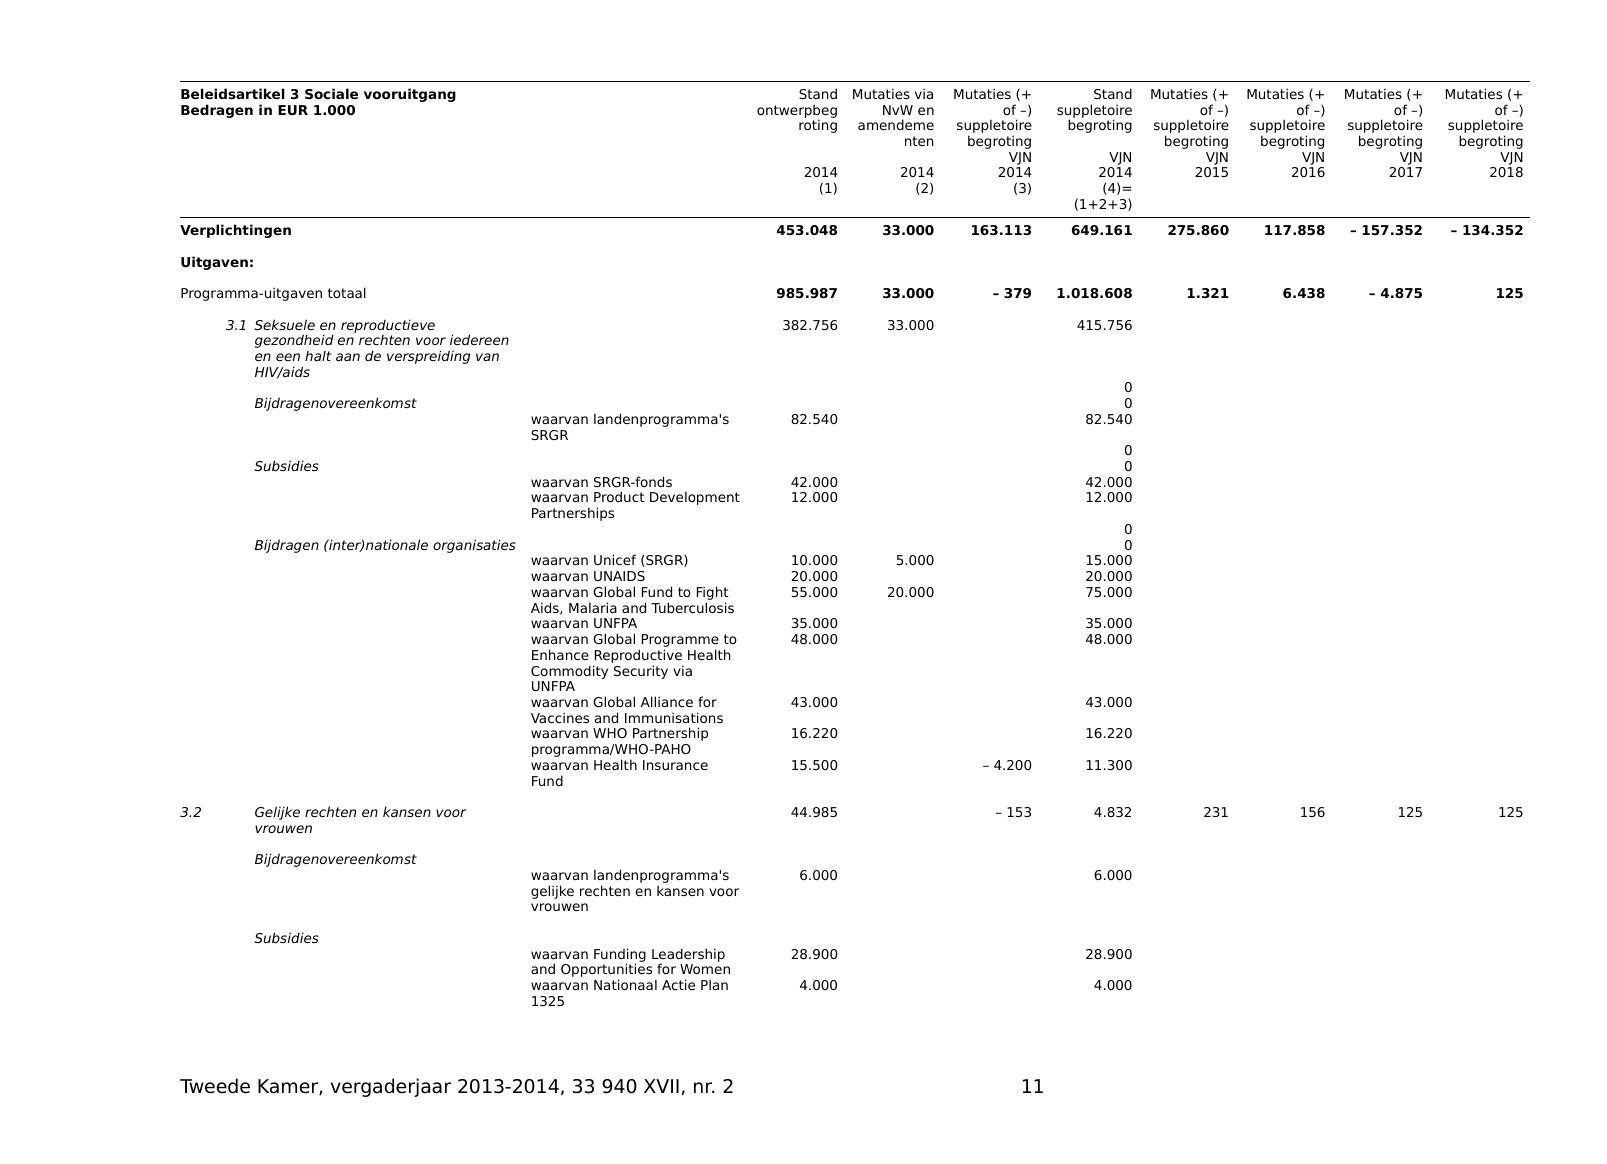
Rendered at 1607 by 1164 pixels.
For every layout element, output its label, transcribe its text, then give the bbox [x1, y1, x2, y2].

table_cell [1429, 181, 1529, 217]
table_cell [1331, 836, 1429, 852]
table_cell [249, 946, 524, 978]
table_cell 2015 [1138, 165, 1235, 181]
table_cell VJN [1235, 150, 1331, 165]
table_cell [1235, 490, 1331, 522]
table_cell 10.000 [746, 553, 844, 569]
table_cell [844, 805, 940, 836]
table_cell [1429, 254, 1529, 270]
table_cell [844, 490, 940, 522]
table_cell 28.900 [1038, 946, 1138, 978]
table_cell [525, 836, 746, 852]
table_cell [1235, 915, 1331, 931]
table_cell [940, 978, 1038, 1009]
table_cell [525, 218, 746, 239]
table_cell [1429, 852, 1529, 868]
table_cell 16.220 [1038, 726, 1138, 758]
table_cell [844, 569, 940, 585]
table_cell [249, 270, 524, 286]
table_cell [940, 522, 1038, 537]
table_cell [1138, 239, 1235, 254]
table_cell [1331, 396, 1429, 412]
table_cell [1429, 789, 1529, 805]
table_cell [940, 616, 1038, 632]
table_cell [940, 868, 1038, 915]
table_cell 125 [1429, 286, 1529, 302]
table_header Mutaties via NvW en amendementen [844, 82, 940, 149]
table_cell [249, 632, 524, 695]
table_cell [940, 396, 1038, 412]
table_cell [525, 931, 746, 946]
table_cell [1138, 522, 1235, 537]
table_cell [1138, 538, 1235, 553]
table_cell [525, 286, 746, 302]
table_cell [1331, 538, 1429, 553]
table_cell [746, 522, 844, 537]
table_cell [746, 915, 844, 931]
table_cell [1235, 931, 1331, 946]
table_cell 16.220 [746, 726, 844, 758]
table_cell [1235, 459, 1331, 474]
table_cell [1138, 1009, 1235, 1025]
table_cell [180, 412, 248, 443]
table_cell [1331, 569, 1429, 585]
table_cell 0 [1038, 538, 1138, 553]
table_cell 2016 [1235, 165, 1331, 181]
table_cell [180, 380, 248, 396]
table_cell waarvan UNAIDS [525, 569, 746, 585]
table_cell [1429, 868, 1529, 915]
table_cell 3.2 [180, 805, 248, 836]
table_cell [525, 396, 746, 412]
table_cell [940, 632, 1038, 695]
table_cell [180, 852, 248, 868]
table_cell [844, 758, 940, 789]
table_cell 20.000 [1038, 569, 1138, 585]
table_header Mutaties (+ of –) suppletoire begroting [1235, 82, 1331, 149]
table_cell [844, 695, 940, 726]
table_cell [1138, 412, 1235, 443]
table_cell 649.161 [1038, 218, 1138, 239]
table_cell [1331, 459, 1429, 474]
table_cell [525, 852, 746, 868]
table_cell 125 [1331, 805, 1429, 836]
table_cell [249, 302, 524, 317]
table_header Beleidsartikel 3 Sociale vooruitgang Bedragen in EUR 1.000 [180, 82, 524, 149]
table_cell [1331, 490, 1429, 522]
table_cell [1331, 254, 1429, 270]
table_cell [1331, 443, 1429, 459]
table_cell [844, 852, 940, 868]
table_cell [525, 380, 746, 396]
table_cell [940, 380, 1038, 396]
table_cell [746, 538, 844, 553]
table_cell [180, 239, 248, 254]
table_cell [1429, 726, 1529, 758]
table_cell [1235, 412, 1331, 443]
table_cell [249, 616, 524, 632]
table_cell [249, 836, 524, 852]
table_cell [940, 412, 1038, 443]
table_cell [844, 475, 940, 490]
table_cell [525, 150, 746, 165]
table_cell 156 [1235, 805, 1331, 836]
table_cell 985.987 [746, 286, 844, 302]
table_cell [746, 836, 844, 852]
table_cell [1331, 475, 1429, 490]
table_header Mutaties (+ of –) suppletoire begroting [1429, 82, 1529, 149]
table_cell 4.832 [1038, 805, 1138, 836]
table_cell [1331, 632, 1429, 695]
table_cell 28.900 [746, 946, 844, 978]
table_cell [1235, 239, 1331, 254]
table_cell [844, 1009, 940, 1025]
table_cell [1429, 978, 1529, 1009]
table_cell 82.540 [746, 412, 844, 443]
table_cell [940, 585, 1038, 616]
table_cell 15.000 [1038, 553, 1138, 569]
table_cell [525, 805, 746, 836]
table_cell [746, 380, 844, 396]
table_cell [1038, 302, 1138, 317]
table_cell [180, 585, 248, 616]
table_cell [180, 522, 248, 537]
table_cell [940, 1009, 1038, 1025]
table_cell [844, 789, 940, 805]
table_cell [940, 317, 1038, 380]
table_cell – 134.352 [1429, 218, 1529, 239]
table_cell [1235, 789, 1331, 805]
table_cell [180, 632, 248, 695]
table_cell [940, 459, 1038, 474]
table_cell [940, 239, 1038, 254]
table_cell [746, 254, 844, 270]
table_cell [1429, 239, 1529, 254]
table_cell 55.000 [746, 585, 844, 616]
table_cell [249, 181, 524, 217]
table_cell [1138, 302, 1235, 317]
table_cell [1138, 396, 1235, 412]
table_cell 35.000 [1038, 616, 1138, 632]
table_cell [1331, 302, 1429, 317]
table_cell waarvan landenprogramma's gelijke rechten en kansen voor vrouwen [525, 868, 746, 915]
table_cell [1235, 270, 1331, 286]
table_cell [1235, 254, 1331, 270]
table_cell 275.860 [1138, 218, 1235, 239]
table_cell [180, 150, 248, 165]
table_cell [525, 317, 746, 380]
table_cell 2017 [1331, 165, 1429, 181]
table_cell [1429, 946, 1529, 978]
table_cell [525, 538, 746, 553]
table_cell [525, 254, 746, 270]
table_cell waarvan SRGR-fonds [525, 475, 746, 490]
table_cell [1429, 569, 1529, 585]
table_cell [1331, 978, 1429, 1009]
table_cell [1138, 443, 1235, 459]
table_cell [1235, 616, 1331, 632]
table_cell 44.985 [746, 805, 844, 836]
table_cell waarvan Health Insurance Fund [525, 758, 746, 789]
table_cell [1038, 852, 1138, 868]
table_cell [1235, 181, 1331, 217]
table_cell [1235, 695, 1331, 726]
table_cell [1235, 522, 1331, 537]
table_cell [844, 836, 940, 852]
table_cell [1331, 868, 1429, 915]
table_cell [525, 459, 746, 474]
table_cell [1429, 616, 1529, 632]
table_cell [1235, 726, 1331, 758]
table_cell 453.048 [746, 218, 844, 239]
table_header Mutaties (+ of –) suppletoire begroting [940, 82, 1038, 149]
table_cell [940, 254, 1038, 270]
table_cell [249, 553, 524, 569]
table_cell – 157.352 [1331, 218, 1429, 239]
table_cell 12.000 [1038, 490, 1138, 522]
table_cell 0 [1038, 443, 1138, 459]
table_cell [1429, 522, 1529, 537]
table_cell [1331, 931, 1429, 946]
table_cell [1235, 758, 1331, 789]
table_cell [1331, 585, 1429, 616]
table_cell [844, 538, 940, 553]
table_cell [746, 1009, 844, 1025]
table_cell [525, 789, 746, 805]
table_cell 0 [1038, 396, 1138, 412]
table_cell [1038, 789, 1138, 805]
table_cell [1138, 380, 1235, 396]
table_cell Subsidies [249, 931, 524, 946]
table_cell [525, 915, 746, 931]
table_cell [940, 538, 1038, 553]
table_cell [1138, 181, 1235, 217]
table_cell 1.018.608 [1038, 286, 1138, 302]
table_cell [1138, 868, 1235, 915]
table_cell [844, 978, 940, 1009]
table_cell [940, 443, 1038, 459]
table_cell [180, 569, 248, 585]
table_cell 3.1 [180, 317, 248, 380]
table_cell [844, 239, 940, 254]
table_cell [1138, 758, 1235, 789]
table_cell [249, 695, 524, 726]
table_cell [1331, 789, 1429, 805]
table_cell [746, 150, 844, 165]
table_cell [1429, 695, 1529, 726]
table_cell [1138, 553, 1235, 569]
table_cell [1138, 616, 1235, 632]
table_cell [1429, 380, 1529, 396]
table_cell – 153 [940, 805, 1038, 836]
table_header Mutaties (+ of –) suppletoire begroting [1138, 82, 1235, 149]
table_cell [1138, 270, 1235, 286]
table_cell [1429, 490, 1529, 522]
table_cell 0 [1038, 522, 1138, 537]
table_cell [940, 302, 1038, 317]
table_cell waarvan Global Fund to Fight Aids, Malaria and Tuberculosis [525, 585, 746, 616]
table_cell [1331, 522, 1429, 537]
table_cell Uitgaven: [180, 254, 524, 270]
table_cell [180, 396, 248, 412]
table_cell [525, 181, 746, 217]
table_cell [180, 946, 248, 978]
table_cell Bijdragenovereenkomst [249, 852, 524, 868]
table_cell [180, 459, 248, 474]
table_cell waarvan UNFPA [525, 616, 746, 632]
table_cell [1331, 239, 1429, 254]
table_cell 2018 [1429, 165, 1529, 181]
table_cell [525, 443, 746, 459]
table_cell [180, 181, 248, 217]
table_cell [180, 538, 248, 553]
table_cell 42.000 [746, 475, 844, 490]
table_cell [1235, 553, 1331, 569]
table_cell [1429, 836, 1529, 852]
table_cell [844, 396, 940, 412]
table_cell 1.321 [1138, 286, 1235, 302]
table_cell 35.000 [746, 616, 844, 632]
table_cell [844, 632, 940, 695]
table_cell VJN [1038, 150, 1138, 165]
table_header Mutaties (+ of –) suppletoire begroting [1331, 82, 1429, 149]
table_cell [1429, 1009, 1529, 1025]
table_cell [525, 165, 746, 181]
table_cell (1) [746, 181, 844, 217]
table_cell [249, 978, 524, 1009]
table_cell [940, 490, 1038, 522]
table_cell [1429, 758, 1529, 789]
table_cell [1235, 380, 1331, 396]
table_cell [249, 915, 524, 931]
table_cell 12.000 [746, 490, 844, 522]
table_cell 6.438 [1235, 286, 1331, 302]
table_cell [180, 553, 248, 569]
table_cell [1138, 931, 1235, 946]
table_cell 82.540 [1038, 412, 1138, 443]
table_cell (2) [844, 181, 940, 217]
table_cell [940, 475, 1038, 490]
table_cell [1331, 616, 1429, 632]
table_cell [1429, 443, 1529, 459]
table_cell [844, 380, 940, 396]
table_cell [1429, 475, 1529, 490]
table_cell [180, 978, 248, 1009]
table_cell [180, 915, 248, 931]
table_cell [1235, 1009, 1331, 1025]
table_cell [1138, 490, 1235, 522]
table_cell [1038, 270, 1138, 286]
table_cell 6.000 [1038, 868, 1138, 915]
table_cell [1429, 585, 1529, 616]
table_cell [1235, 946, 1331, 978]
table_cell 33.000 [844, 218, 940, 239]
table_cell 0 [1038, 380, 1138, 396]
table_cell 415.756 [1038, 317, 1138, 380]
table_cell [940, 852, 1038, 868]
table_cell [1429, 302, 1529, 317]
table_cell 2014 [940, 165, 1038, 181]
table_cell [844, 443, 940, 459]
table_cell [1038, 1009, 1138, 1025]
table_cell [1331, 412, 1429, 443]
table_cell Bijdragen (inter)nationale organisaties [249, 538, 524, 553]
table_cell 125 [1429, 805, 1529, 836]
table_cell [1138, 569, 1235, 585]
table_cell VJN [1138, 150, 1235, 165]
table_cell waarvan Funding Leadership and Opportunities for Women [525, 946, 746, 978]
table_cell [746, 852, 844, 868]
table_cell [180, 490, 248, 522]
table_cell Programma-uitgaven totaal [180, 286, 524, 302]
table_cell [525, 302, 746, 317]
table_cell 117.858 [1235, 218, 1331, 239]
table_cell [249, 726, 524, 758]
table_cell [1429, 538, 1529, 553]
table_cell [1331, 380, 1429, 396]
table_cell [1331, 317, 1429, 380]
table_cell [844, 946, 940, 978]
table_cell Subsidies [249, 459, 524, 474]
table_cell [940, 931, 1038, 946]
table_cell [1331, 758, 1429, 789]
table_cell [249, 150, 524, 165]
table_cell 2014 [844, 165, 940, 181]
table_cell [1331, 1009, 1429, 1025]
table_cell [1138, 475, 1235, 490]
table_cell – 4.875 [1331, 286, 1429, 302]
table_cell [844, 302, 940, 317]
table_header Stand ontwerpbegroting [746, 82, 844, 149]
table_cell [249, 789, 524, 805]
table_cell [746, 443, 844, 459]
table_cell [1235, 538, 1331, 553]
table_cell [1235, 978, 1331, 1009]
table_cell [844, 931, 940, 946]
table_cell [1138, 789, 1235, 805]
table_cell [1331, 695, 1429, 726]
table_cell [1235, 475, 1331, 490]
table_cell [180, 931, 248, 946]
table_cell 33.000 [844, 317, 940, 380]
table_cell [1331, 915, 1429, 931]
table_cell [525, 270, 746, 286]
table_cell [249, 443, 524, 459]
table_cell [1235, 569, 1331, 585]
table_cell [1235, 302, 1331, 317]
table_cell [1429, 632, 1529, 695]
table_cell [1038, 239, 1138, 254]
table_cell [1038, 915, 1138, 931]
table_cell [1138, 459, 1235, 474]
table_cell [1138, 695, 1235, 726]
table_cell [525, 1009, 746, 1025]
table_cell [249, 1009, 524, 1025]
table_cell [1138, 585, 1235, 616]
table_cell [1331, 946, 1429, 978]
table_cell [180, 868, 248, 915]
table_cell [940, 695, 1038, 726]
table_cell 2014 [1038, 165, 1138, 181]
table_cell 4.000 [1038, 978, 1138, 1009]
table_cell [180, 758, 248, 789]
table_cell [249, 868, 524, 915]
table_cell waarvan Nationaal Actie Plan 1325 [525, 978, 746, 1009]
table_cell 33.000 [844, 286, 940, 302]
table_cell [940, 569, 1038, 585]
table_cell Seksuele en reproductieve gezondheid en rechten voor iedereen en een halt aan de verspreiding van HIV/aids [249, 317, 524, 380]
table_cell [940, 836, 1038, 852]
table_cell [940, 270, 1038, 286]
table_cell [249, 239, 524, 254]
table_cell [180, 695, 248, 726]
table_cell [180, 616, 248, 632]
table_cell [844, 412, 940, 443]
table_cell 48.000 [746, 632, 844, 695]
table_cell [746, 396, 844, 412]
table_cell [1235, 868, 1331, 915]
table_cell [746, 270, 844, 286]
table_cell [1331, 270, 1429, 286]
table_cell – 4.200 [940, 758, 1038, 789]
table_cell [1138, 978, 1235, 1009]
table_cell 5.000 [844, 553, 940, 569]
table_cell [1138, 317, 1235, 380]
table_cell [1138, 946, 1235, 978]
table_cell Gelijke rechten en kansen voor vrouwen [249, 805, 524, 836]
table_cell [249, 490, 524, 522]
table_cell [1038, 254, 1138, 270]
table_cell [249, 475, 524, 490]
table_cell [180, 789, 248, 805]
table_cell [1235, 632, 1331, 695]
table_cell [1235, 852, 1331, 868]
table_cell [180, 726, 248, 758]
table_cell [940, 915, 1038, 931]
table_cell [940, 726, 1038, 758]
table_cell [1138, 632, 1235, 695]
table_cell [180, 1009, 248, 1025]
table_cell 382.756 [746, 317, 844, 380]
table_cell 20.000 [844, 585, 940, 616]
table_cell [249, 522, 524, 537]
table_cell [746, 931, 844, 946]
table_header Stand suppletoire begroting [1038, 82, 1138, 149]
table_cell [1235, 585, 1331, 616]
table_cell [1138, 852, 1235, 868]
table_cell VJN [940, 150, 1038, 165]
table_cell waarvan landenprogramma's SRGR [525, 412, 746, 443]
table_cell [1138, 915, 1235, 931]
table_cell [844, 150, 940, 165]
table_cell waarvan Global Alliance for Vaccines and Immunisations [525, 695, 746, 726]
table_cell 43.000 [746, 695, 844, 726]
table_cell [844, 868, 940, 915]
table_cell [180, 302, 248, 317]
table_cell 231 [1138, 805, 1235, 836]
table_cell [1038, 836, 1138, 852]
table_cell 75.000 [1038, 585, 1138, 616]
table_cell [844, 616, 940, 632]
table_cell [1138, 254, 1235, 270]
table_cell [1235, 396, 1331, 412]
table_cell [746, 302, 844, 317]
table_cell [1331, 181, 1429, 217]
table_cell [249, 380, 524, 396]
table_cell [180, 443, 248, 459]
table_cell [940, 553, 1038, 569]
table_cell 4.000 [746, 978, 844, 1009]
table_cell Verplichtingen [180, 218, 524, 239]
table_cell [940, 789, 1038, 805]
table_cell 0 [1038, 459, 1138, 474]
table_cell [1235, 443, 1331, 459]
table_cell [844, 522, 940, 537]
table_cell 43.000 [1038, 695, 1138, 726]
table_cell [1429, 553, 1529, 569]
table_cell [844, 726, 940, 758]
table_cell [844, 915, 940, 931]
table_cell [1138, 726, 1235, 758]
table_cell 15.500 [746, 758, 844, 789]
table_cell [249, 165, 524, 181]
table_cell VJN [1429, 150, 1529, 165]
table_cell – 379 [940, 286, 1038, 302]
table_cell [1429, 317, 1529, 380]
table_cell [1038, 931, 1138, 946]
table_cell [180, 475, 248, 490]
table_cell [844, 270, 940, 286]
table_cell [1331, 553, 1429, 569]
table_cell 42.000 [1038, 475, 1138, 490]
table_cell [525, 522, 746, 537]
table_cell VJN [1331, 150, 1429, 165]
table_cell Bijdragenovereenkomst [249, 396, 524, 412]
table_cell 6.000 [746, 868, 844, 915]
table_cell [1429, 915, 1529, 931]
table_cell (4)= (1+2+3) [1038, 181, 1138, 217]
table_cell 2014 [746, 165, 844, 181]
table_cell [746, 239, 844, 254]
table_cell [249, 758, 524, 789]
table_cell [1235, 317, 1331, 380]
table_cell [746, 789, 844, 805]
table_cell [1235, 836, 1331, 852]
table_cell [1429, 459, 1529, 474]
table_cell [249, 569, 524, 585]
table_cell waarvan Product Development Partnerships [525, 490, 746, 522]
table_cell (3) [940, 181, 1038, 217]
table_cell waarvan WHO Partnership programma/WHO-PAHO [525, 726, 746, 758]
table_cell [746, 459, 844, 474]
table_cell [1429, 270, 1529, 286]
table_cell [1331, 852, 1429, 868]
table_header [525, 82, 746, 149]
table_cell 11.300 [1038, 758, 1138, 789]
table_cell [525, 239, 746, 254]
table_cell 163.113 [940, 218, 1038, 239]
table_cell [1138, 836, 1235, 852]
table_cell [180, 836, 248, 852]
table_cell [844, 459, 940, 474]
table_cell 20.000 [746, 569, 844, 585]
table_cell [844, 254, 940, 270]
table_cell [1429, 396, 1529, 412]
table_cell [1331, 726, 1429, 758]
table_cell 48.000 [1038, 632, 1138, 695]
table_cell [180, 165, 248, 181]
table_cell [940, 946, 1038, 978]
table_cell [1429, 412, 1529, 443]
table_cell waarvan Unicef (SRGR) [525, 553, 746, 569]
table_cell [1429, 931, 1529, 946]
table_cell [180, 270, 248, 286]
table_cell [249, 412, 524, 443]
table_cell [249, 585, 524, 616]
table_cell waarvan Global Programme to Enhance Reproductive Health Commodity Security via UNFPA [525, 632, 746, 695]
